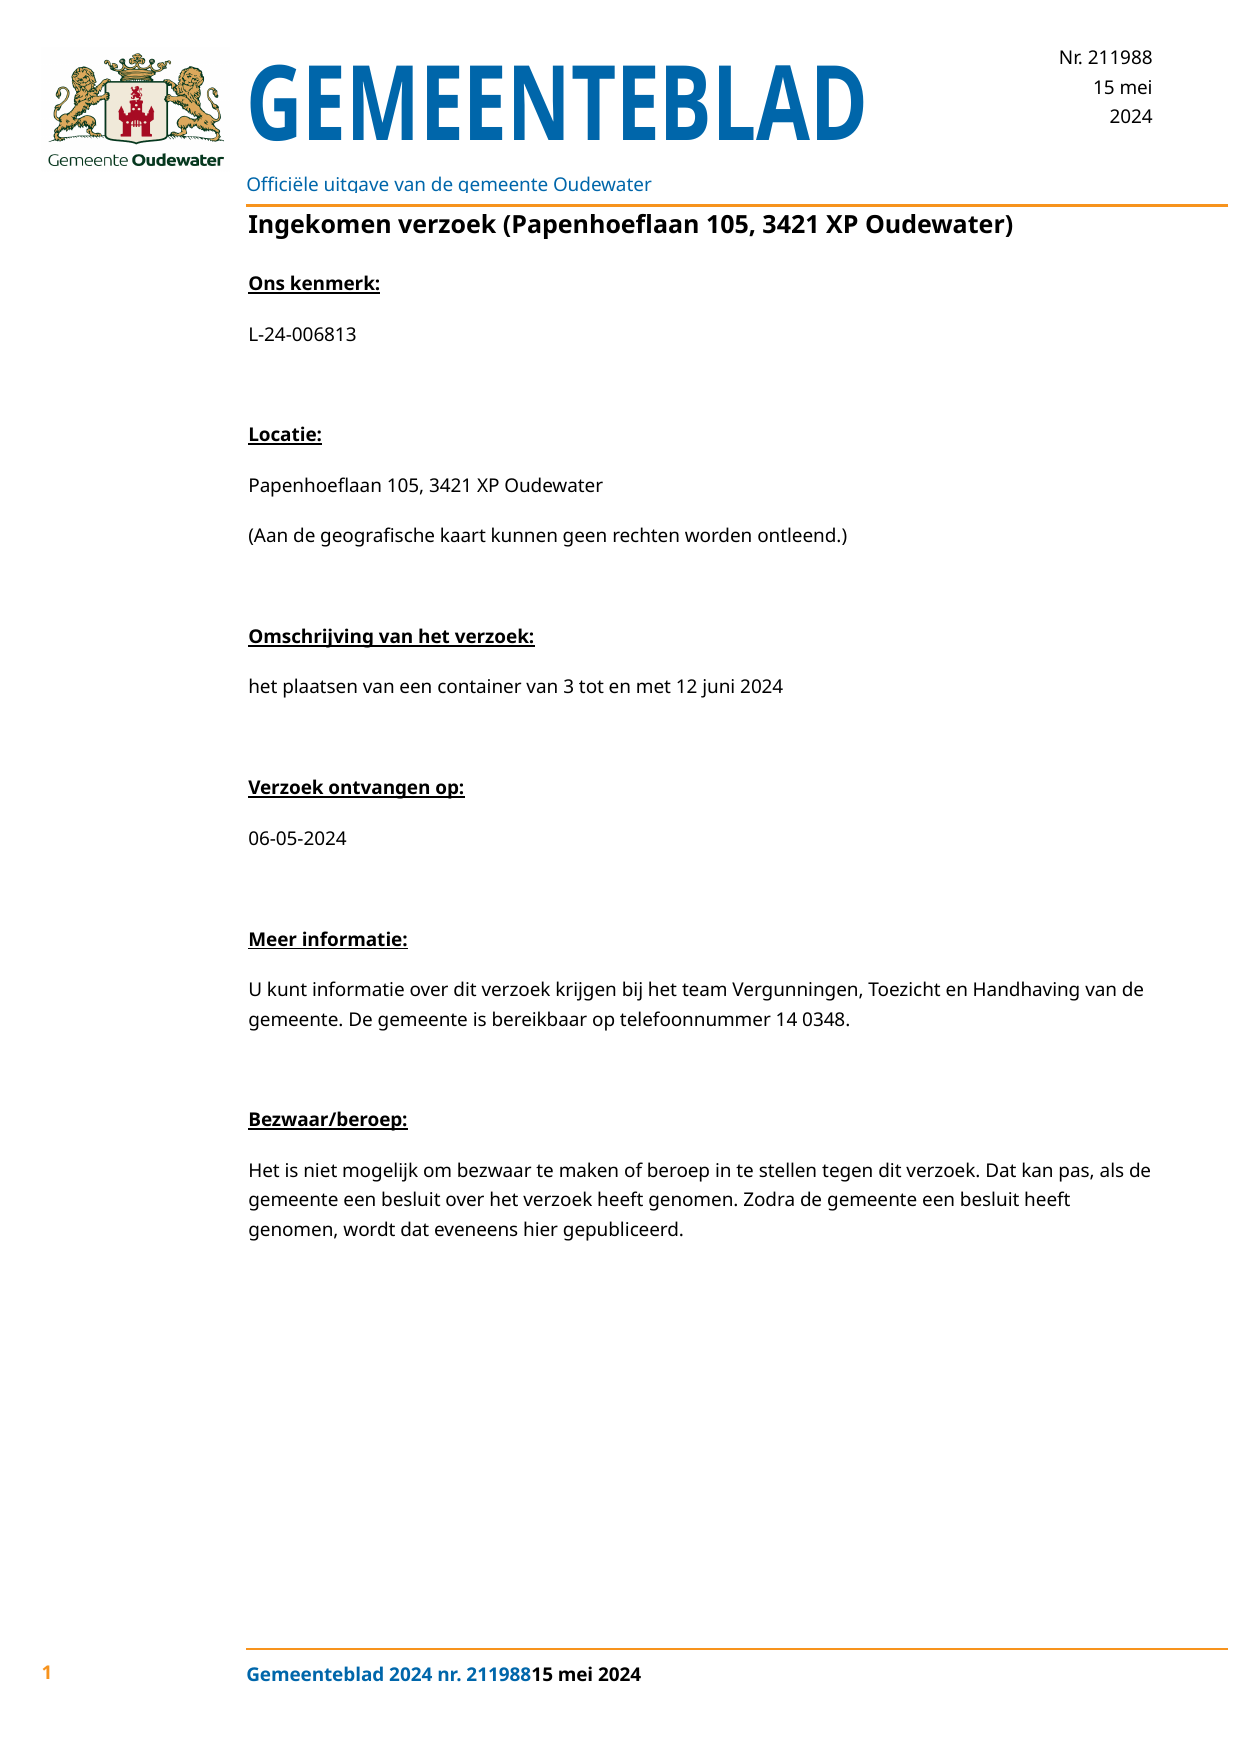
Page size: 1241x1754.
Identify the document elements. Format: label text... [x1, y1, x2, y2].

text Het is niet mogelijk om bezwaar te maken of beroep in te stellen tegen dit verzoek. Dat kan pas, als de gemeente een besluit over het verzoek heeft genomen. Zodra de gemeente een besluit heeft genomen, wordt dat eveneens hier gepubliceerd. [248, 1157, 1152, 1242]
picture [41, 47, 231, 172]
text Papenhoeflaan 105, 3421 XP Oudewater [248, 472, 1152, 498]
text Locatie: [248, 422, 1152, 447]
text Bezwaar/beroep: [248, 1107, 1152, 1132]
text Ingekomen verzoek (Papenhoeflaan 105, 3421 XP Oudewater) [248, 207, 1152, 241]
text L-24-006813 [248, 321, 1152, 346]
text Ons kenmerk: [248, 270, 1152, 296]
text Verzoek ontvangen op: [248, 774, 1152, 800]
text 06-05-2024 [248, 825, 1152, 851]
text het plaatsen van een container van 3 tot en met 12 juni 2024 [248, 674, 1152, 699]
text (Aan de geografische kaart kunnen geen rechten worden ontleend.) [248, 522, 1152, 548]
text U kunt informatie over dit verzoek krijgen bij het team Vergunningen, Toezicht en Handhaving van de gemeente. De gemeente is bereikbaar op telefoonnummer 14 0348. [248, 976, 1152, 1031]
text Omschrijving van het verzoek: [248, 623, 1152, 649]
text Meer informatie: [248, 926, 1152, 951]
